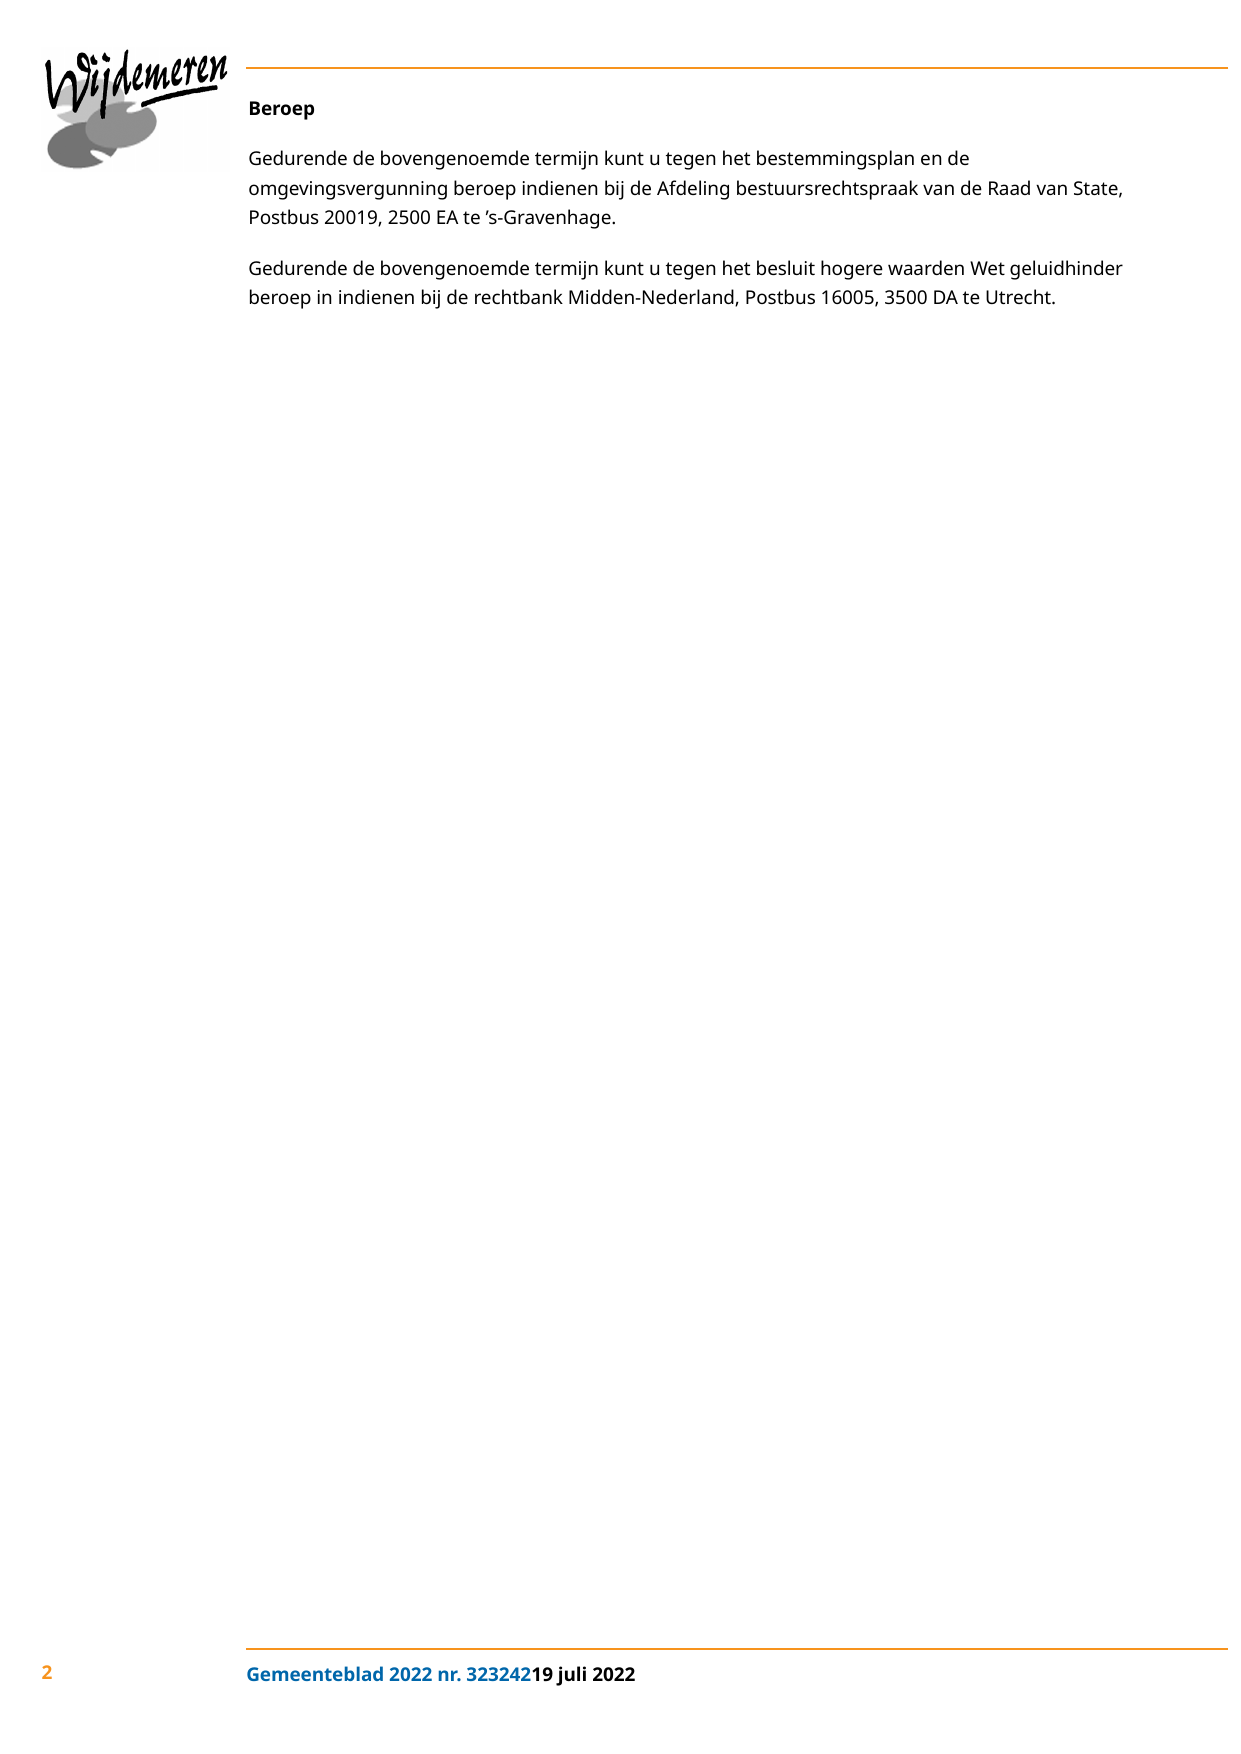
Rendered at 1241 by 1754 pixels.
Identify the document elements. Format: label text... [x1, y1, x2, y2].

text Beroep [248, 95, 1152, 121]
picture [41, 47, 231, 172]
text Gedurende de bovengenoemde termijn kunt u tegen het bestemmingsplan en de omgevingsvergunning beroep indienen bij de Afdeling bestuursrechtspraak van de Raad van State, Postbus 20019, 2500 EA te ’s-Gravenhage. [248, 145, 1152, 230]
text Gedurende de bovengenoemde termijn kunt u tegen het besluit hogere waarden Wet geluidhinder beroep in indienen bij de rechtbank Midden-Nederland, Postbus 16005, 3500 DA te Utrecht. [248, 255, 1152, 310]
